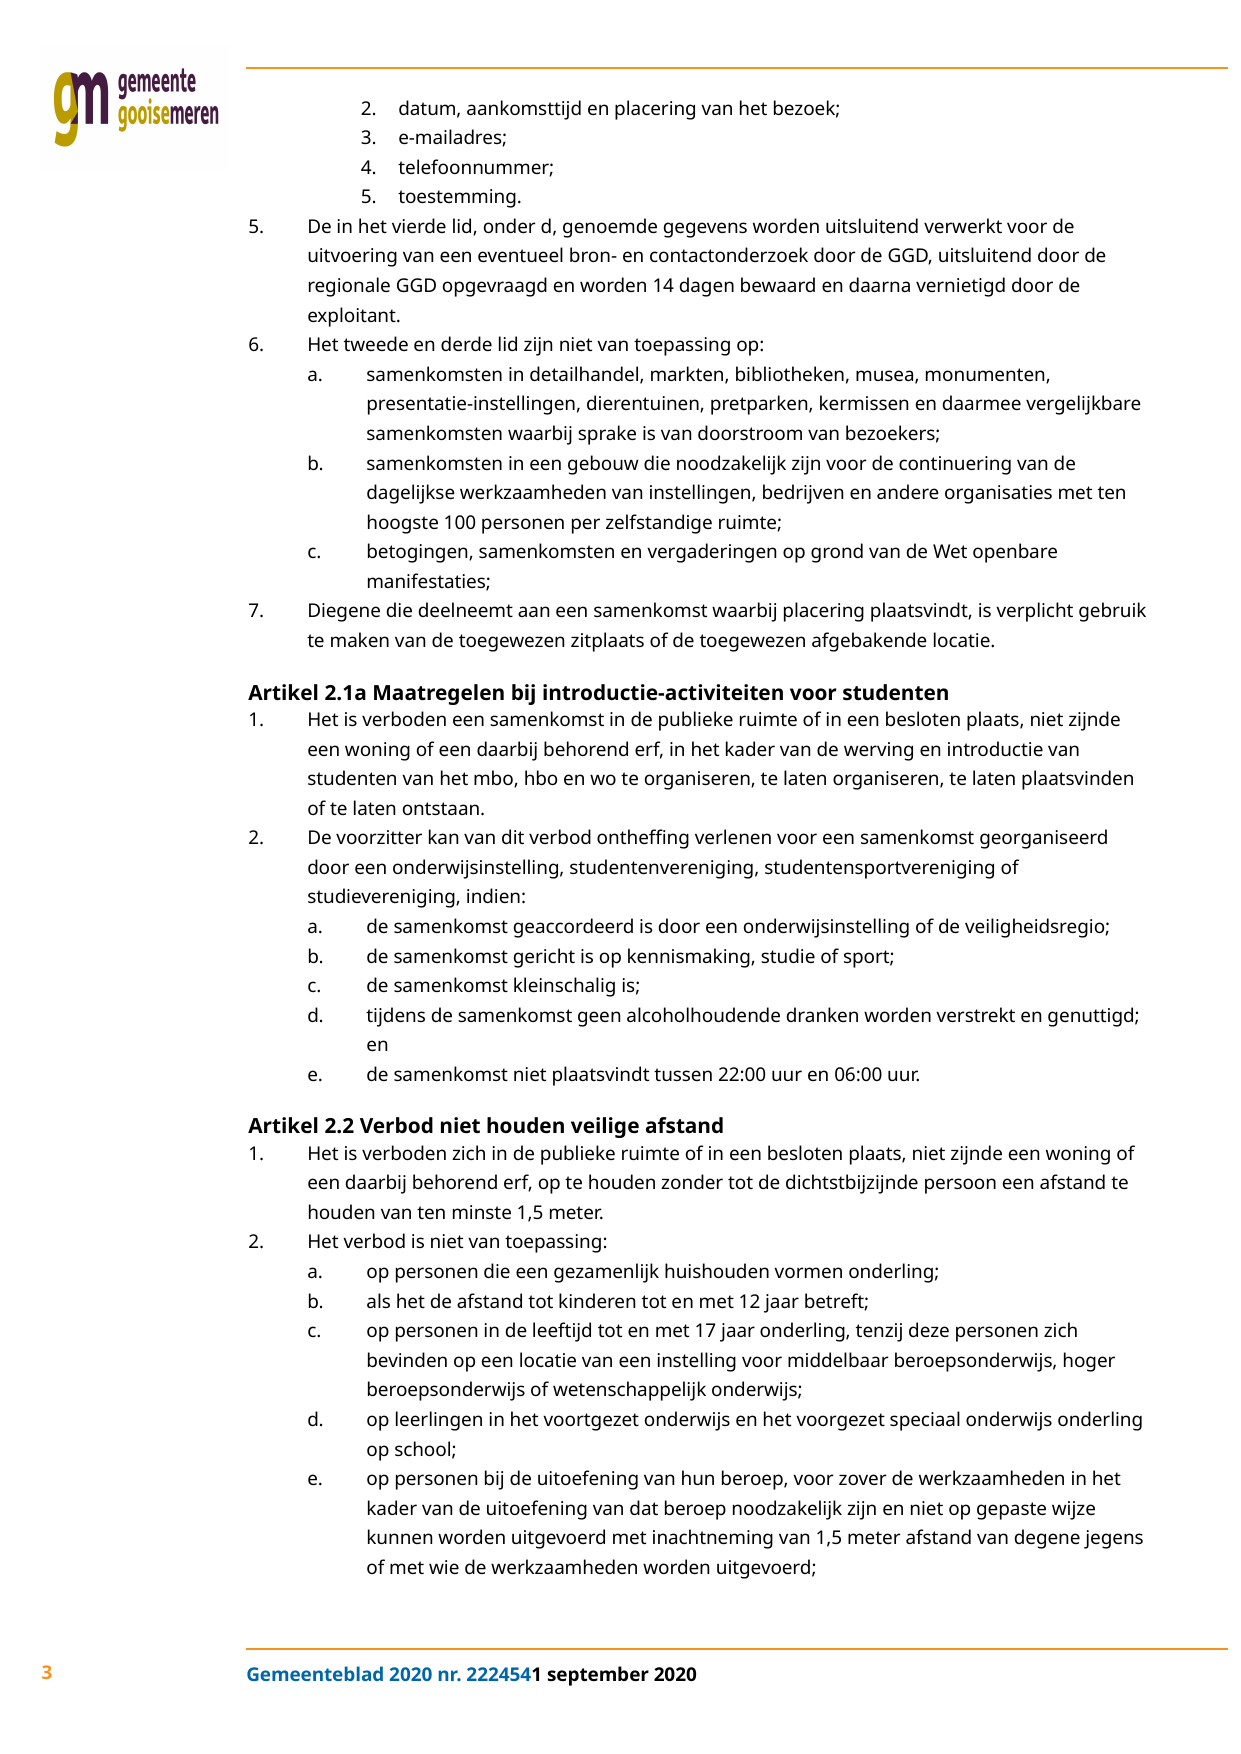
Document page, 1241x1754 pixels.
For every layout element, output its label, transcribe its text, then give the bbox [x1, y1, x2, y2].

list e-mailadres; [361, 124, 1152, 150]
list samenkomsten in detailhandel, markten, bibliotheken, musea, monumenten, presentatie-instellingen, dierentuinen, pretparken, kermissen en daarmee vergelijkbare samenkomsten waarbij sprake is van doorstroom van bezoekers; [307, 361, 1152, 446]
list op personen bij de uitoefening van hun beroep, voor zover de werkzaamheden in het kader van de uitoefening van dat beroep noodzakelijk zijn en niet op gepaste wijze kunnen worden uitgevoerd met inachtneming van 1,5 meter afstand van degene jegens of met wie de werkzaamheden worden uitgevoerd; [307, 1465, 1152, 1580]
list Het is verboden zich in de publieke ruimte of in een besloten plaats, niet zijnde een woning of een daarbij behorend erf, op te houden zonder tot de dichtstbijzijnde persoon een afstand te houden van ten minste 1,5 meter. [248, 1140, 1152, 1225]
list toestemming. [361, 183, 1152, 209]
list telefoonnummer; [361, 154, 1152, 180]
list De voorzitter kan van dit verbod ontheffing verlenen voor een samenkomst georganiseerd door een onderwijsinstelling, studentenvereniging, studentensportvereniging of studievereniging, indien: [248, 824, 1152, 909]
list De in het vierde lid, onder d, genoemde gegevens worden uitsluitend verwerkt voor de uitvoering van een eventueel bron- en contactonderzoek door de GGD, uitsluitend door de regionale GGD opgevraagd en worden 14 dagen bewaard en daarna vernietigd door de exploitant. [248, 213, 1152, 328]
list de samenkomst kleinschalig is; [307, 972, 1152, 998]
list als het de afstand tot kinderen tot en met 12 jaar betreft; [307, 1288, 1152, 1314]
list op personen in de leeftijd tot en met 17 jaar onderling, tenzij deze personen zich bevinden op een locatie van een instelling voor middelbaar beroepsonderwijs, hoger beroepsonderwijs of wetenschappelijk onderwijs; [307, 1317, 1152, 1402]
text Artikel 2.2 Verbod niet houden veilige afstand [248, 1112, 1152, 1140]
list op leerlingen in het voortgezet onderwijs en het voorgezet speciaal onderwijs onderling op school; [307, 1406, 1152, 1462]
text Artikel 2.1a Maatregelen bij introductie-activiteiten voor studenten [248, 678, 1152, 706]
list op personen die een gezamenlijk huishouden vormen onderling; [307, 1258, 1152, 1284]
list de samenkomst gericht is op kennismaking, studie of sport; [307, 943, 1152, 968]
list datum, aankomsttijd en placering van het bezoek; [361, 95, 1152, 121]
list de samenkomst niet plaatsvindt tussen 22:00 uur en 06:00 uur. [307, 1061, 1152, 1087]
list Diegene die deelneemt aan een samenkomst waarbij placering plaatsvindt, is verplicht gebruik te maken van de toegewezen zitplaats of de toegewezen afgebakende locatie. [248, 598, 1152, 653]
list tijdens de samenkomst geen alcoholhoudende dranken worden verstrekt en genuttigd; en [307, 1002, 1152, 1057]
list de samenkomst geaccordeerd is door een onderwijsinstelling of de veiligheidsregio; [307, 913, 1152, 939]
list Het verbod is niet van toepassing: [248, 1229, 1152, 1254]
list Het is verboden een samenkomst in de publieke ruimte of in een besloten plaats, niet zijnde een woning of een daarbij behorend erf, in het kader van de werving en introductie van studenten van het mbo, hbo en wo te organiseren, te laten organiseren, te laten plaatsvinden of te laten ontstaan. [248, 706, 1152, 821]
picture [41, 47, 231, 172]
list samenkomsten in een gebouw die noodzakelijk zijn voor de continuering van de dagelijkse werkzaamheden van instellingen, bedrijven en andere organisaties met ten hoogste 100 personen per zelfstandige ruimte; [307, 450, 1152, 535]
list Het tweede en derde lid zijn niet van toepassing op: [248, 331, 1152, 357]
list betogingen, samenkomsten en vergaderingen op grond van de Wet openbare manifestaties; [307, 538, 1152, 594]
